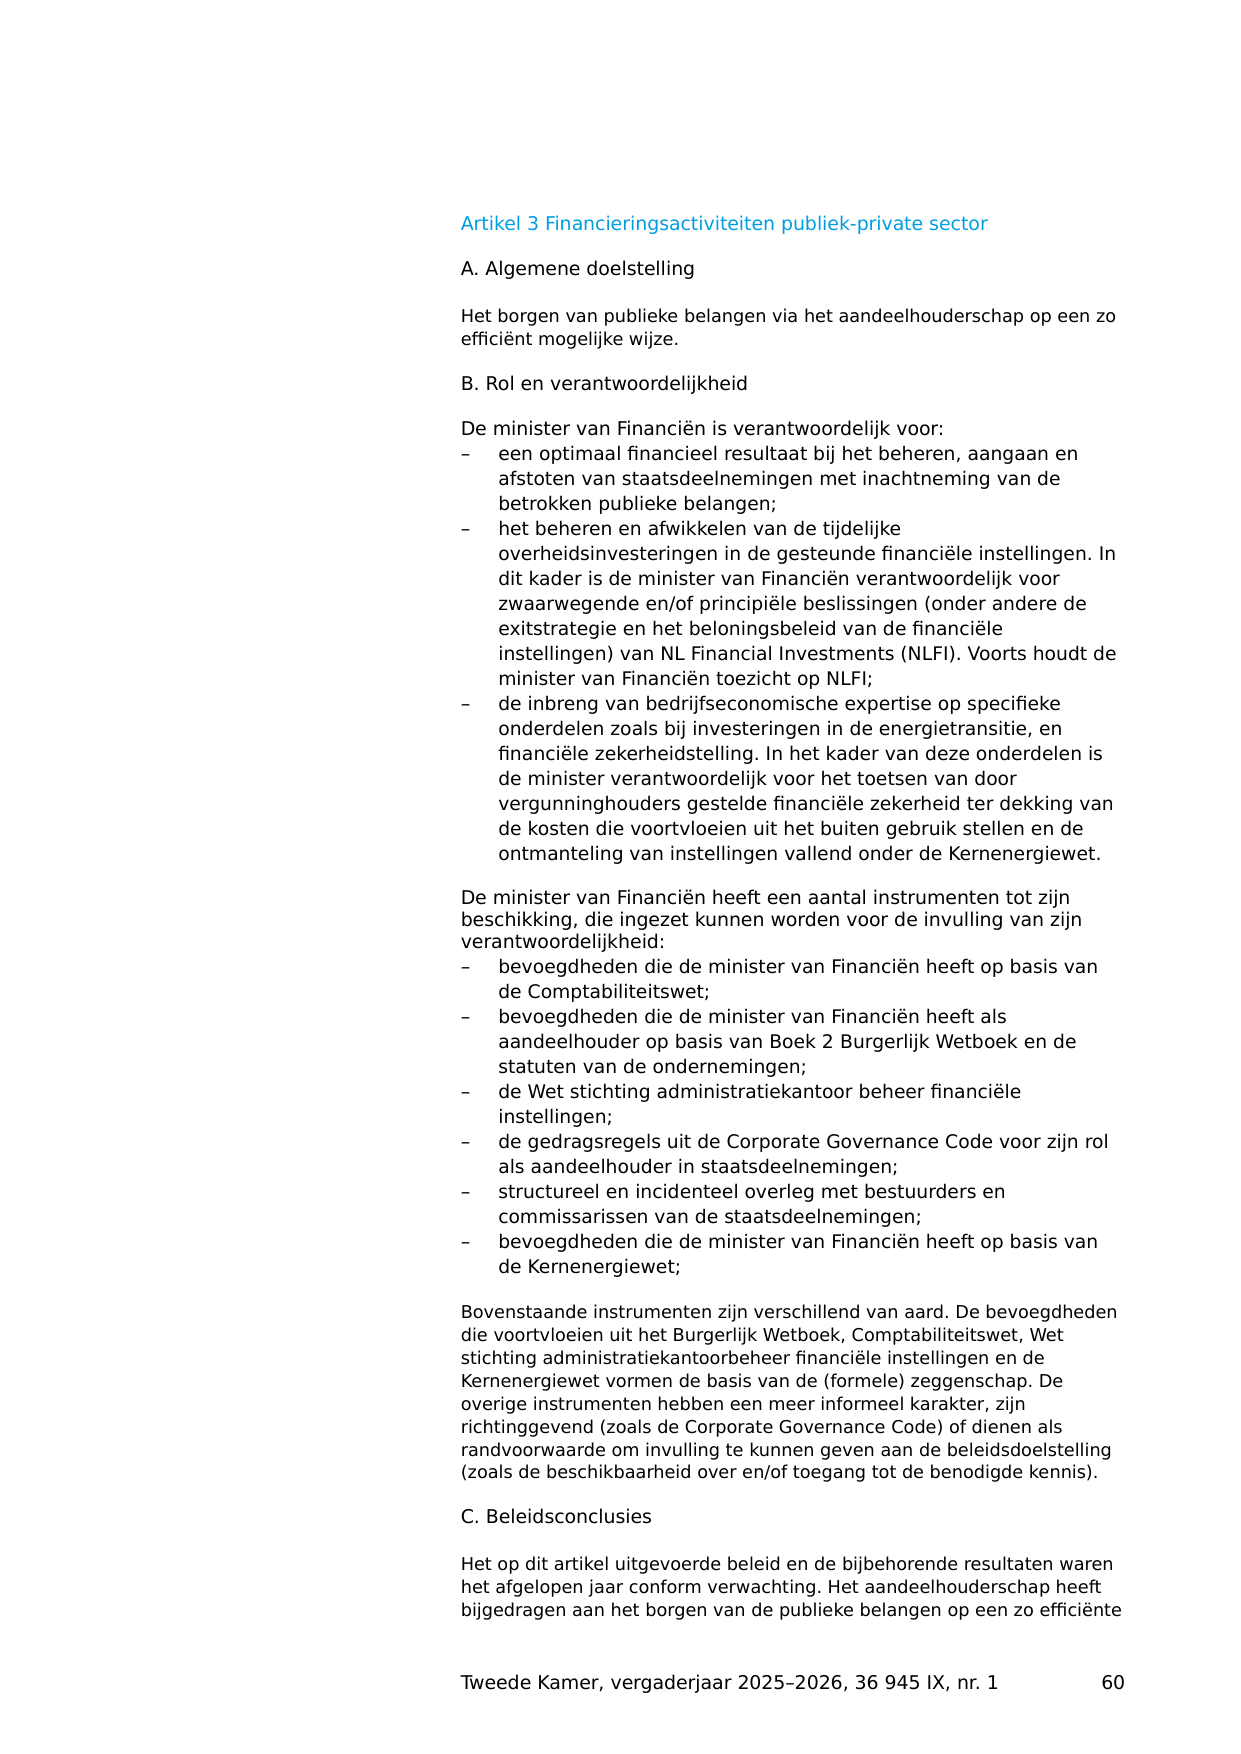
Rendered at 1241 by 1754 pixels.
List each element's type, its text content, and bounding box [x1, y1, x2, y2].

text Het op dit artikel uitgevoerde beleid en de bijbehorende resultaten waren het afgelopen jaar conform verwachting. Het aandeelhouderschap heeft bijgedragen aan het borgen van de publieke belangen op een zo efficiënte [461, 1552, 1125, 1621]
list de inbreng van bedrijfseconomische expertise op specifieke onderdelen zoals bij investeringen in de energietransitie, en financiële zekerheidstelling. In het kader van deze onderdelen is de minister verantwoordelijk voor het toetsen van door vergunninghouders gestelde financiële zekerheid ter dekking van de kosten die voortvloeien uit het buiten gebruik stellen en de ontmanteling van instellingen vallend onder de Kernenergiewet. [461, 690, 1125, 865]
list bevoegdheden die de minister van Financiën heeft op basis van de Kernenergiewet; [461, 1228, 1125, 1278]
title A. Algemene doelstelling [461, 258, 1125, 280]
text De minister van Financiën is verantwoordelijk voor: [461, 418, 1125, 440]
text De minister van Financiën heeft een aantal instrumenten tot zijn beschikking, die ingezet kunnen worden voor de invulling van zijn verantwoordelijkheid: [461, 887, 1125, 953]
list het beheren en afwikkelen van de tijdelijke overheidsinvesteringen in de gesteunde financiële instellingen. In dit kader is de minister van Financiën verantwoordelijk voor zwaarwegende en/of principiële beslissingen (onder andere de exitstrategie en het beloningsbeleid van de financiële instellingen) van NL Financial Investments (NLFI). Voorts houdt de minister van Financiën toezicht op NLFI; [461, 515, 1125, 690]
list bevoegdheden die de minister van Financiën heeft op basis van de Comptabiliteitswet; [461, 953, 1125, 1003]
title Artikel 3 Financieringsactiviteiten publiek-private sector [461, 213, 1125, 235]
list een optimaal financieel resultaat bij het beheren, aangaan en afstoten van staatsdeelnemingen met inachtneming van de betrokken publieke belangen; [461, 440, 1125, 515]
list bevoegdheden die de minister van Financiën heeft als aandeelhouder op basis van Boek 2 Burgerlijk Wetboek en de statuten van de ondernemingen; [461, 1003, 1125, 1078]
list de Wet stichting administratiekantoor beheer financiële instellingen; [461, 1078, 1125, 1128]
title B. Rol en verantwoordelijkheid [461, 373, 1125, 395]
list structureel en incidenteel overleg met bestuurders en commissarissen van de staatsdeelnemingen; [461, 1178, 1125, 1228]
title C. Beleidsconclusies [461, 1506, 1125, 1528]
text Het borgen van publieke belangen via het aandeelhouderschap op een zo efficiënt mogelijke wijze. [461, 304, 1125, 350]
list de gedragsregels uit de Corporate Governance Code voor zijn rol als aandeelhouder in staatsdeelnemingen; [461, 1128, 1125, 1178]
text Bovenstaande instrumenten zijn verschillend van aard. De bevoegdheden die voortvloeien uit het Burgerlijk Wetboek, Comptabiliteitswet, Wet stichting administratiekantoorbeheer financiële instellingen en de Kernenergiewet vormen de basis van de (formele) zeggenschap. De overige instrumenten hebben een meer informeel karakter, zijn richtinggevend (zoals de Corporate Governance Code) of dienen als randvoorwaarde om invulling te kunnen geven aan de beleidsdoelstelling (zoals de beschikbaarheid over en/of toegang tot de benodigde kennis). [461, 1300, 1125, 1483]
